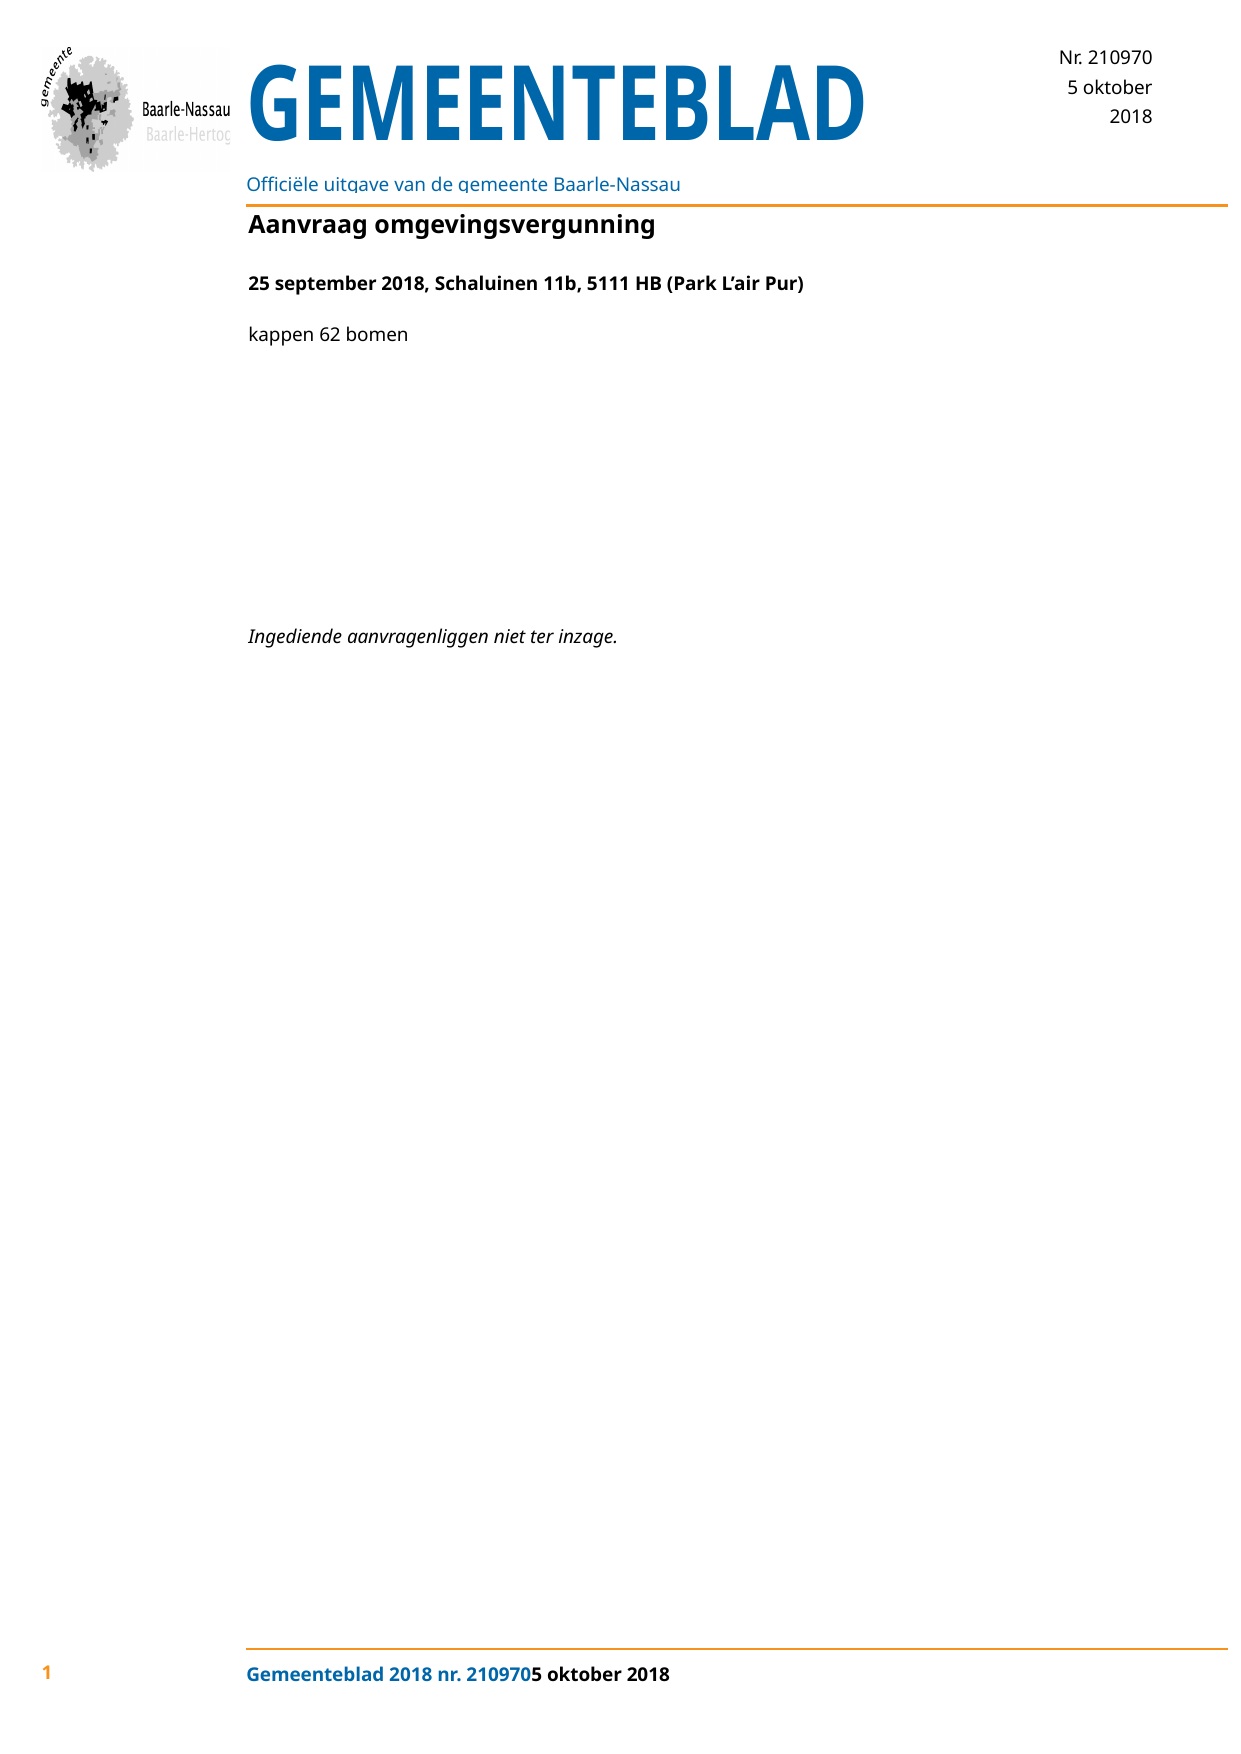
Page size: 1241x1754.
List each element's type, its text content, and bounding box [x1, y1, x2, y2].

text kappen 62 bomen [248, 321, 1152, 346]
text 25 september 2018, Schaluinen 11b, 5111 HB (Park L’air Pur) [248, 270, 1152, 296]
text Aanvraag omgevingsvergunning [248, 207, 1152, 241]
text Ingediende aanvragenliggen niet ter inzage. [248, 623, 1152, 649]
picture [41, 47, 231, 172]
